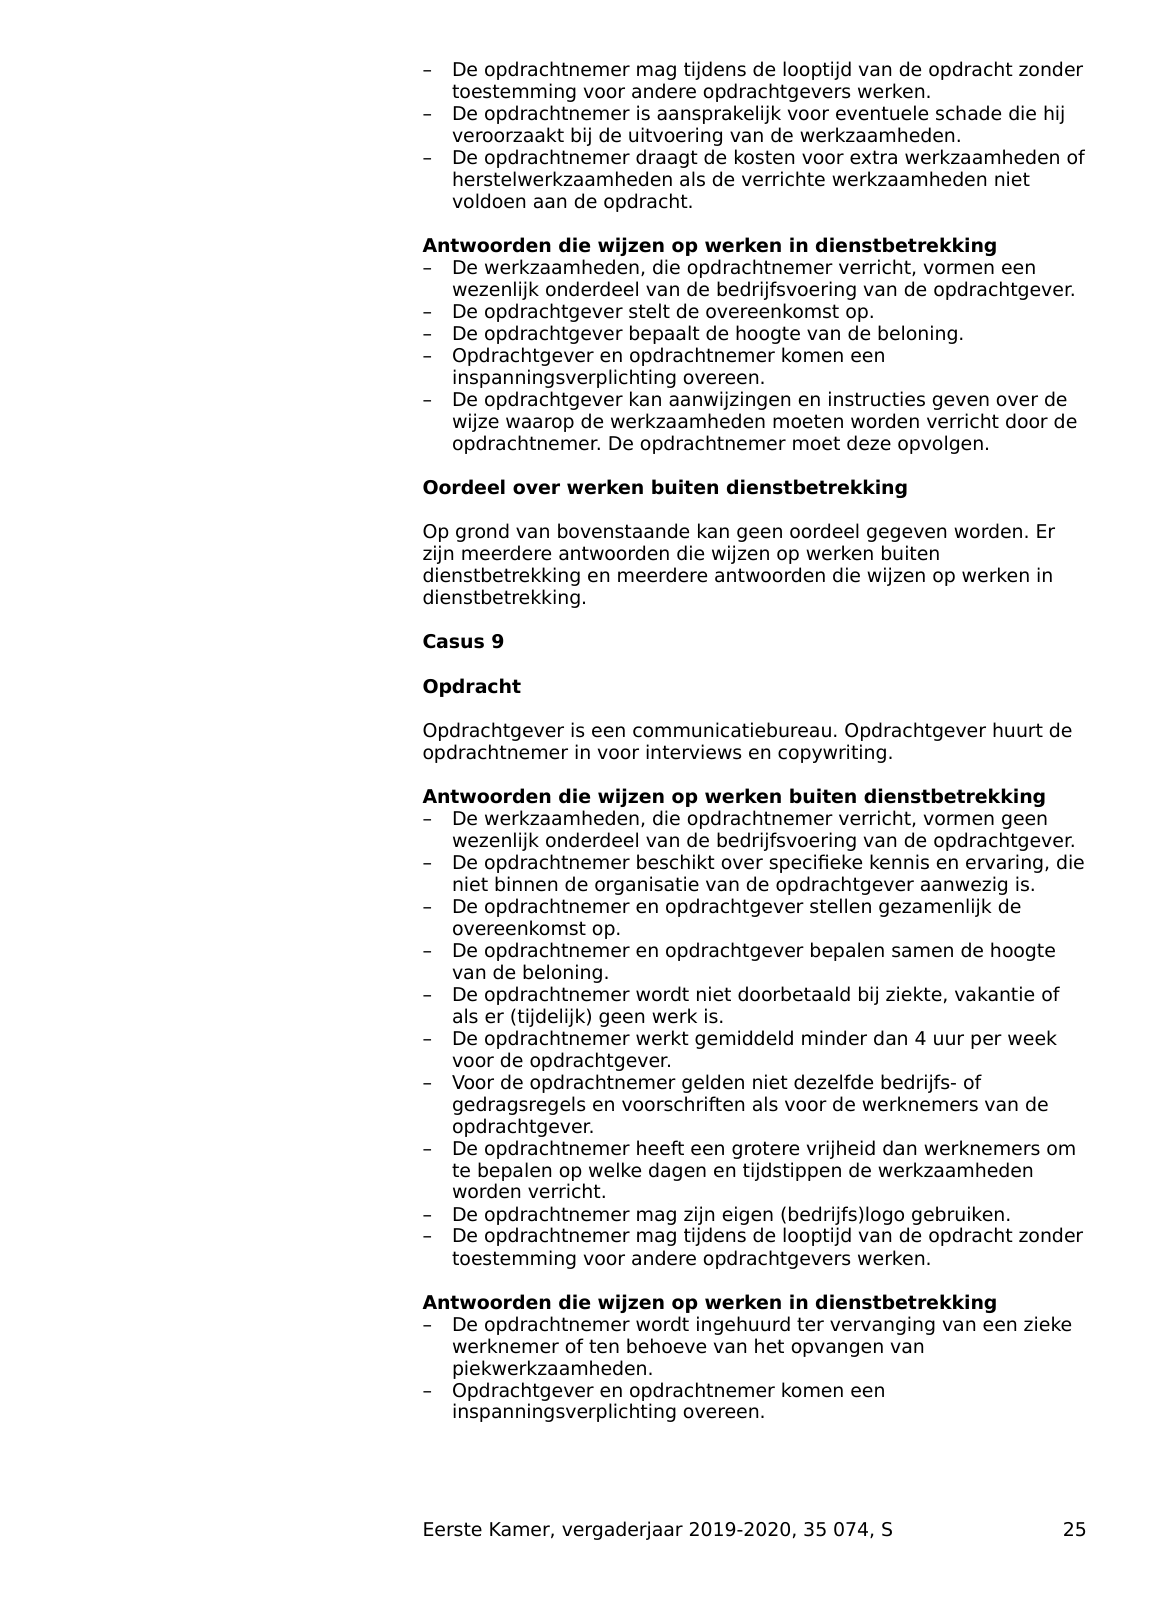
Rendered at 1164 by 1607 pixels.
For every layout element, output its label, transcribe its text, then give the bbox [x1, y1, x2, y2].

text – De opdrachtnemer is aansprakelijk voor eventuele schade die hij veroorzaakt bij de uitvoering van de werkzaamheden. [422, 103, 1087, 147]
text – De werkzaamheden, die opdrachtnemer verricht, vormen een wezenlijk onderdeel van de bedrijfsvoering van de opdrachtgever. [422, 257, 1087, 301]
text – De opdrachtnemer mag zijn eigen (bedrijfs)logo gebruiken. [422, 1203, 1087, 1225]
text – De opdrachtnemer en opdrachtgever bepalen samen de hoogte van de beloning. [422, 940, 1087, 984]
text – De opdrachtnemer werkt gemiddeld minder dan 4 uur per week voor de opdrachtgever. [422, 1028, 1087, 1072]
subtitle Antwoorden die wijzen op werken in dienstbetrekking [422, 1292, 1087, 1313]
subtitle Opdracht [422, 676, 1087, 697]
text – De opdrachtnemer en opdrachtgever stellen gezamenlijk de overeenkomst op. [422, 896, 1087, 940]
text – Voor de opdrachtnemer gelden niet dezelfde bedrijfs- of gedragsregels en voorschriften als voor de werknemers van de opdrachtgever. [422, 1072, 1087, 1137]
text – Opdrachtgever en opdrachtnemer komen een inspanningsverplichting overeen. [422, 1379, 1087, 1423]
text Op grond van bovenstaande kan geen oordeel gegeven worden. Er zijn meerdere antwoorden die wijzen op werken buiten dienstbetrekking en meerdere antwoorden die wijzen op werken in dienstbetrekking. [422, 521, 1087, 609]
text – De werkzaamheden, die opdrachtnemer verricht, vormen geen wezenlijk onderdeel van de bedrijfsvoering van de opdrachtgever. [422, 808, 1087, 852]
text – De opdrachtnemer wordt ingehuurd ter vervanging van een zieke werknemer of ten behoeve van het opvangen van piekwerkzaamheden. [422, 1313, 1087, 1379]
text – De opdrachtgever kan aanwijzingen en instructies geven over de wijze waarop de werkzaamheden moeten worden verricht door de opdrachtnemer. De opdrachtnemer moet deze opvolgen. [422, 389, 1087, 455]
text – De opdrachtnemer mag tijdens de looptijd van de opdracht zonder toestemming voor andere opdrachtgevers werken. [422, 1225, 1087, 1269]
text – De opdrachtnemer mag tijdens de looptijd van de opdracht zonder toestemming voor andere opdrachtgevers werken. [422, 59, 1087, 103]
text Opdrachtgever is een communicatiebureau. Opdrachtgever huurt de opdrachtnemer in voor interviews en copywriting. [422, 720, 1087, 764]
text – De opdrachtnemer heeft een grotere vrijheid dan werknemers om te bepalen op welke dagen en tijdstippen de werkzaamheden worden verricht. [422, 1137, 1087, 1203]
text – De opdrachtnemer draagt de kosten voor extra werkzaamheden of herstelwerkzaamheden als de verrichte werkzaamheden niet voldoen aan de opdracht. [422, 147, 1087, 213]
text – De opdrachtgever bepaalt de hoogte van de beloning. [422, 323, 1087, 345]
subtitle Antwoorden die wijzen op werken buiten dienstbetrekking [422, 786, 1087, 808]
subtitle Casus 9 [422, 631, 1087, 653]
text – De opdrachtgever stelt de overeenkomst op. [422, 301, 1087, 323]
text – De opdrachtnemer beschikt over specifieke kennis en ervaring, die niet binnen de organisatie van de opdrachtgever aanwezig is. [422, 852, 1087, 896]
subtitle Antwoorden die wijzen op werken in dienstbetrekking [422, 235, 1087, 257]
text – De opdrachtnemer wordt niet doorbetaald bij ziekte, vakantie of als er (tijdelijk) geen werk is. [422, 984, 1087, 1028]
text – Opdrachtgever en opdrachtnemer komen een inspanningsverplichting overeen. [422, 345, 1087, 389]
subtitle Oordeel over werken buiten dienstbetrekking [422, 477, 1087, 499]
